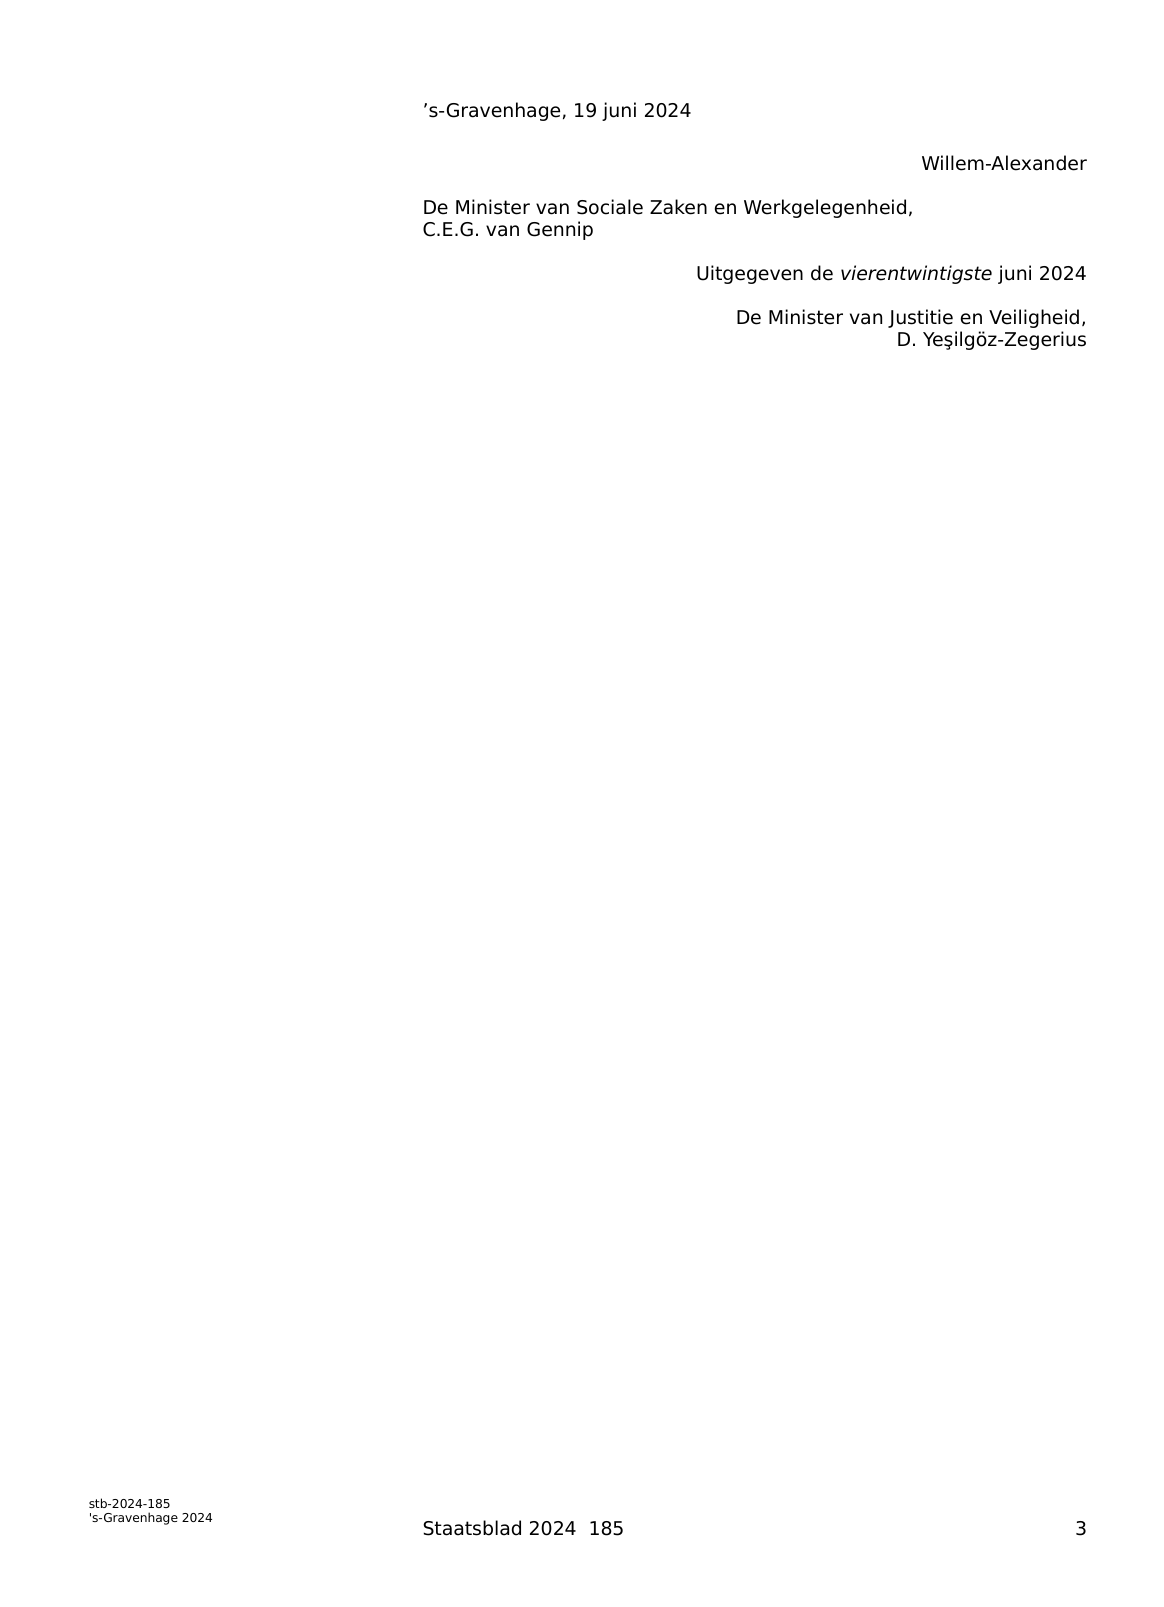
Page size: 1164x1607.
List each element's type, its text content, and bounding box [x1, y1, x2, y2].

text De Minister van Justitie en Veiligheid, D. Yeşilgöz-Zegerius [422, 307, 1087, 351]
text 's-Gravenhage 2024 [88, 1511, 323, 1525]
text ’s-Gravenhage, 19 juni 2024 [422, 100, 1087, 122]
text Willem-Alexander [422, 152, 1087, 174]
text De Minister van Sociale Zaken en Werkgelegenheid, C.E.G. van Gennip [422, 197, 1087, 241]
text stb-2024-185 [88, 1497, 323, 1511]
text Uitgegeven de vierentwintigste juni 2024 [422, 263, 1087, 285]
